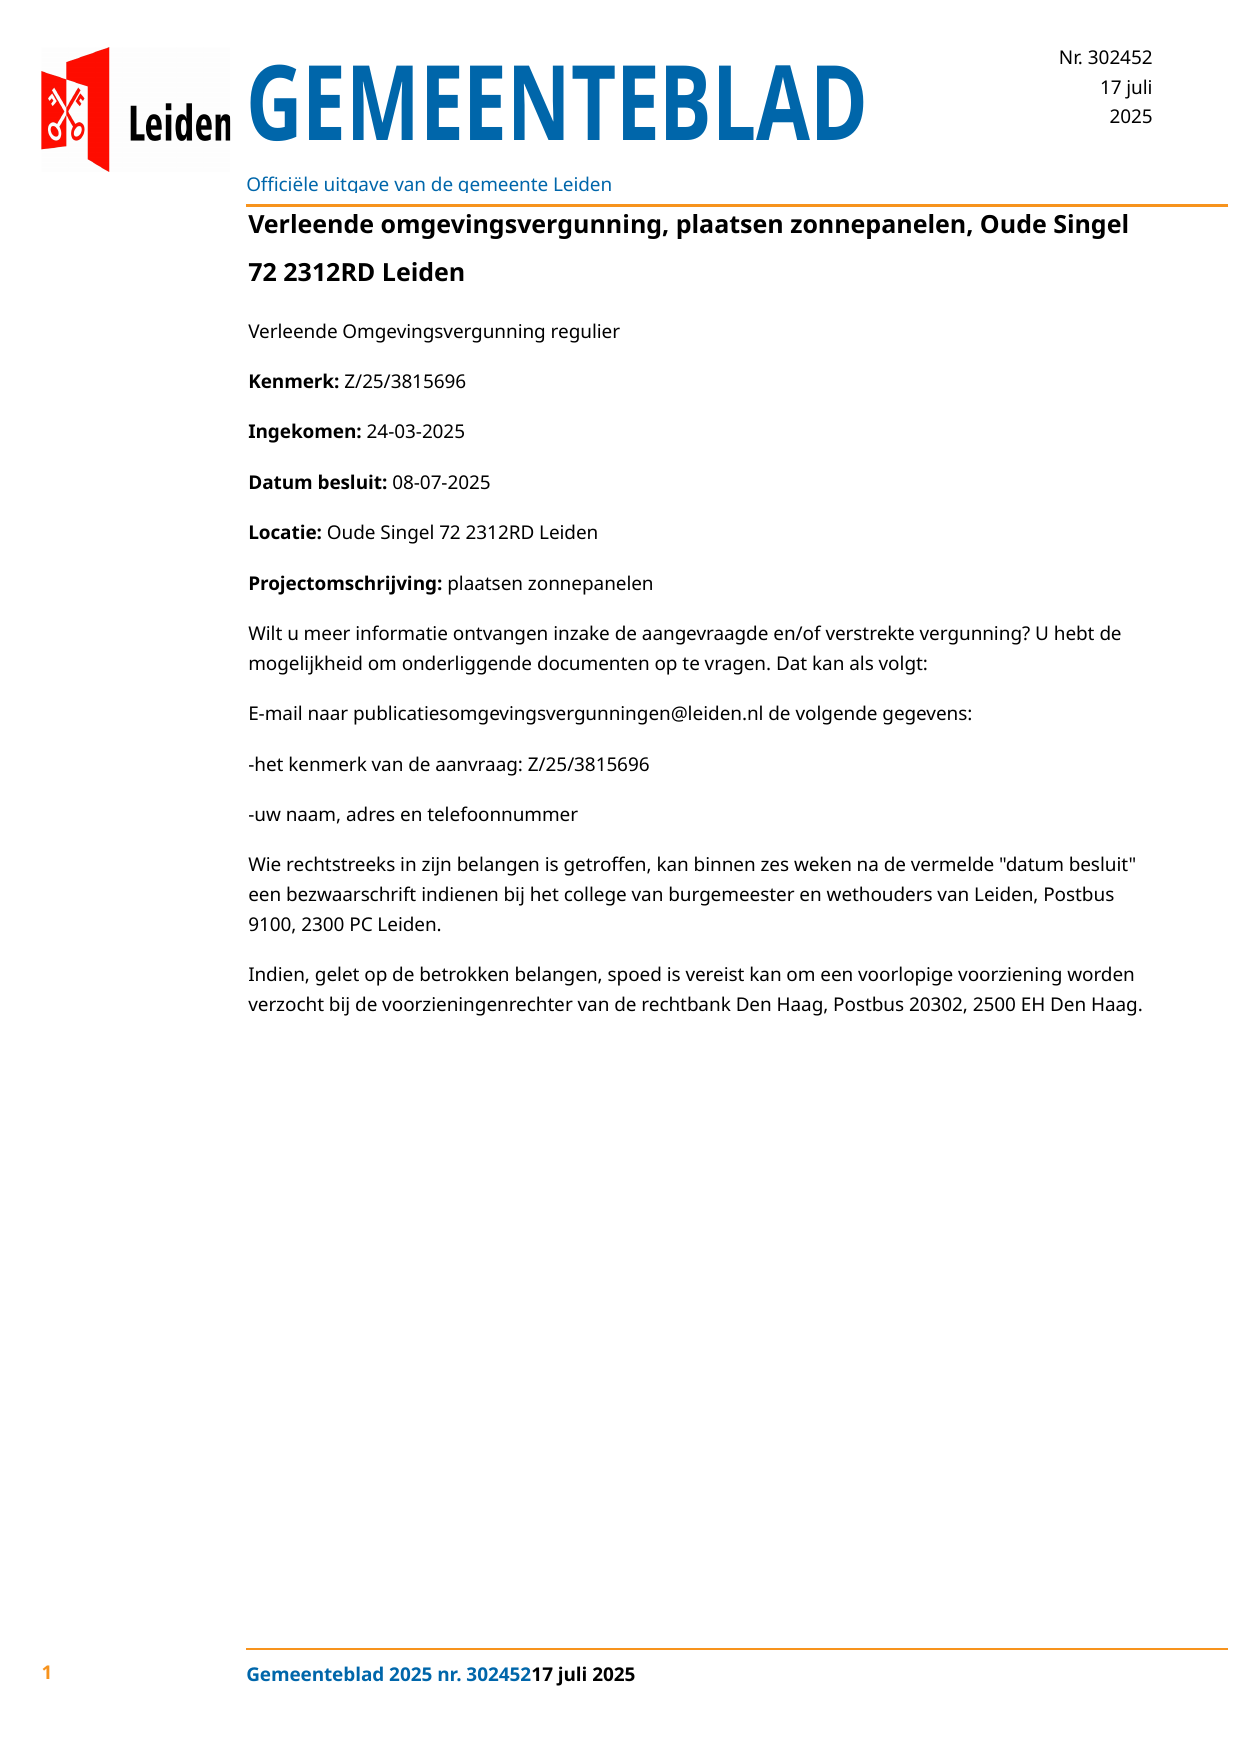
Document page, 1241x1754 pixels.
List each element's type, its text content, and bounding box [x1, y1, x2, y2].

text Verleende omgevingsvergunning, plaatsen zonnepanelen, Oude Singel 72 2312RD Leiden [248, 207, 1152, 288]
text -het kenmerk van de aanvraag: Z/25/3815696 [248, 751, 1152, 777]
text Wilt u meer informatie ontvangen inzake de aangevraagde en/of verstrekte vergunning? U hebt de mogelijkheid om onderliggende documenten op te vragen. Dat kan als volgt: [248, 620, 1152, 676]
text Ingekomen: 24-03-2025 [248, 419, 1152, 444]
text Verleende Omgevingsvergunning regulier [248, 318, 1152, 344]
picture [41, 47, 231, 172]
text -uw naam, adres en telefoonnummer [248, 801, 1152, 827]
text Projectomschrijving: plaatsen zonnepanelen [248, 570, 1152, 596]
text Locatie: Oude Singel 72 2312RD Leiden [248, 519, 1152, 545]
text E-mail naar publicatiesomgevingsvergunningen@leiden.nl de volgende gegevens: [248, 700, 1152, 726]
text Wie rechtstreeks in zijn belangen is getroffen, kan binnen zes weken na de vermelde "datum besluit" een bezwaarschrift indienen bij het college van burgemeester en wethouders van Leiden, Postbus 9100, 2300 PC Leiden. [248, 852, 1152, 937]
text Datum besluit: 08-07-2025 [248, 469, 1152, 495]
text Kenmerk: Z/25/3815696 [248, 368, 1152, 394]
text Indien, gelet op de betrokken belangen, spoed is vereist kan om een voorlopige voorziening worden verzocht bij de voorzieningenrechter van de rechtbank Den Haag, Postbus 20302, 2500 EH Den Haag. [248, 961, 1152, 1017]
